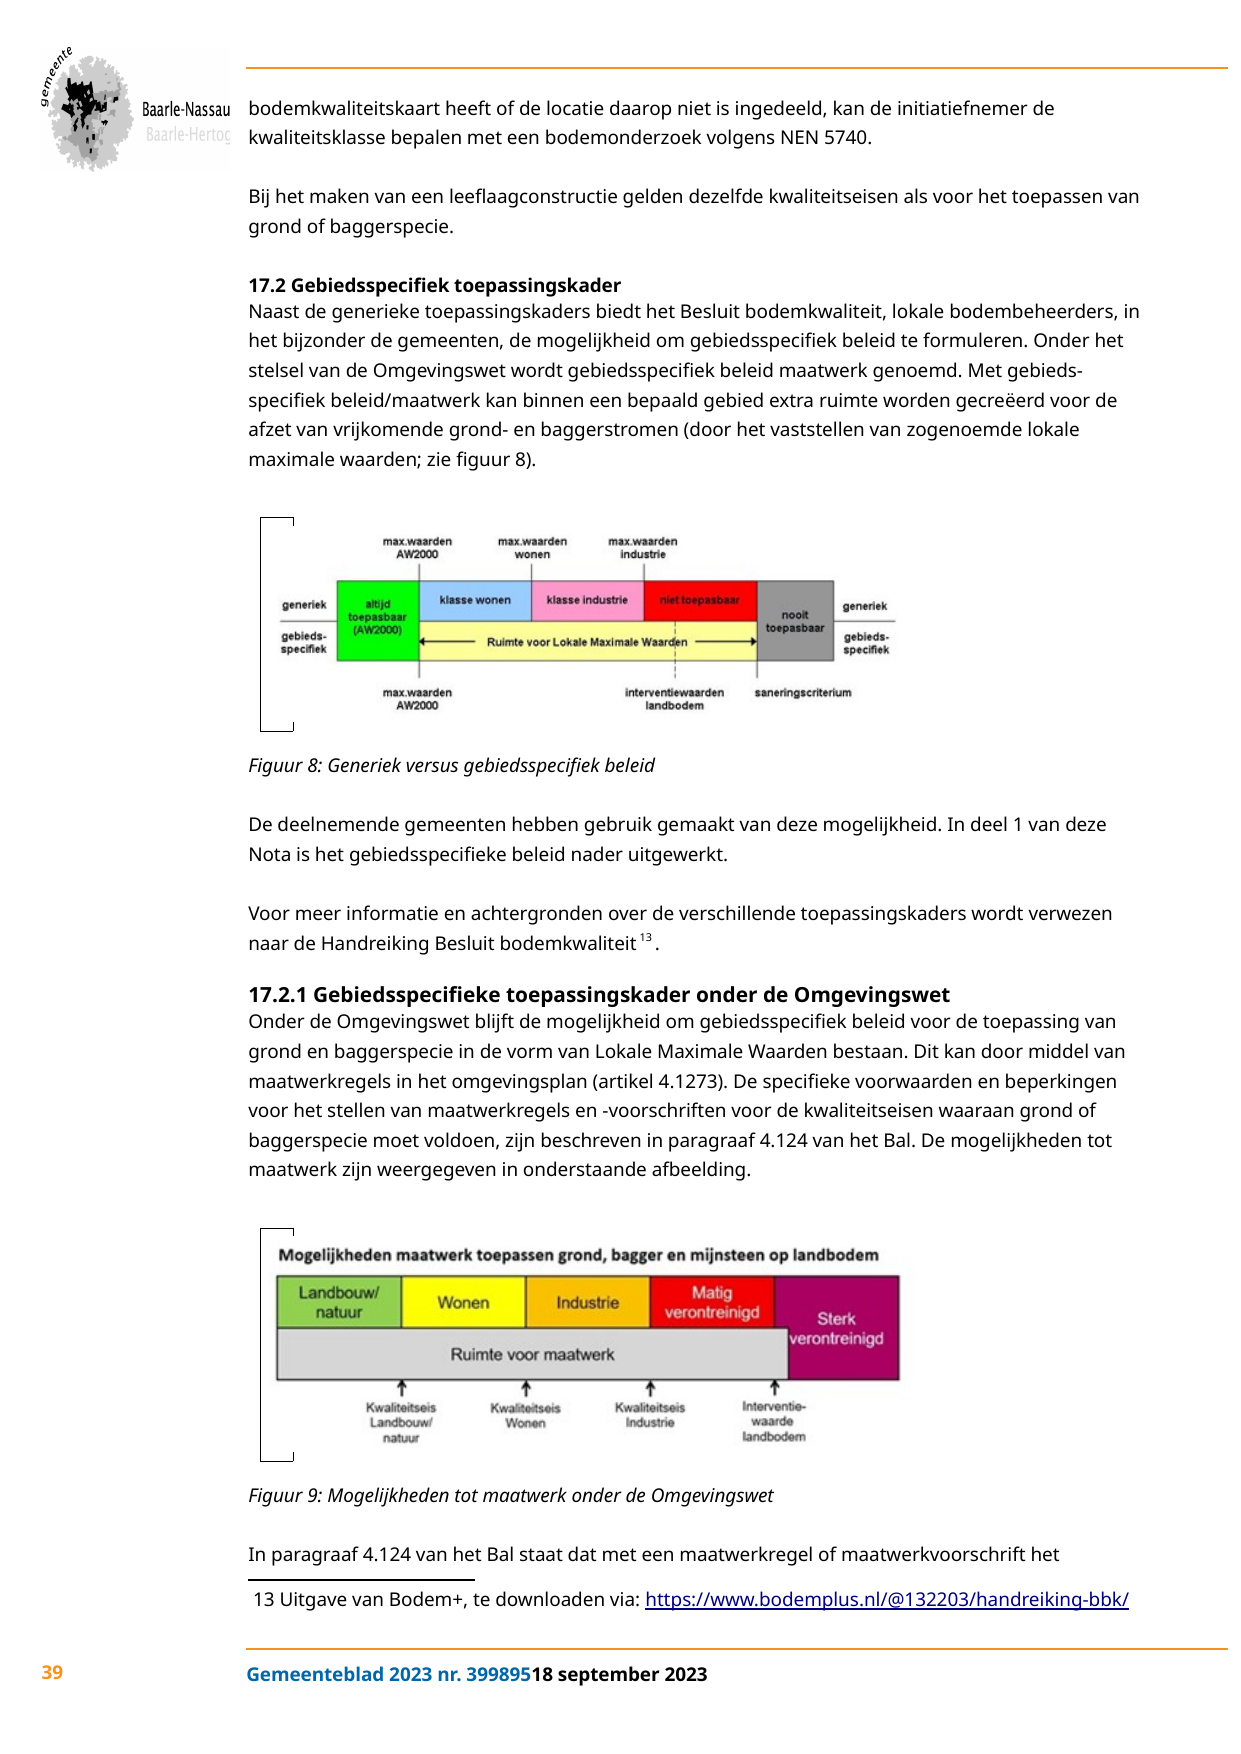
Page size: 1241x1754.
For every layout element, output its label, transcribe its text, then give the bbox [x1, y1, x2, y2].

text De deelnemende gemeenten hebben gebruik gemaakt van deze mogelijkheid. In deel 1 van deze Nota is het gebiedsspecifieke beleid nader uitgewerkt. [248, 811, 1152, 867]
text In paragraaf 4.124 van het Bal staat dat met een maatwerkregel of maatwerkvoorschrift het [248, 1542, 1152, 1567]
picture [268, 526, 918, 722]
text Uitgave van Bodem+, te downloaden via: https://www.bodemplus.nl/@132203/handreiking-bbk/ [248, 1586, 1152, 1612]
text Voor meer informatie en achtergronden over de verschillende toepassingskaders wordt verwezen naar de Handreiking Besluit bodemkwaliteit. [248, 900, 1152, 956]
text bodemkwaliteitskaart heeft of de locatie daarop niet is ingedeeld, kan de initiatiefnemer de kwaliteitsklasse bepalen met een bodemonderzoek volgens NEN 5740. [248, 95, 1152, 150]
text Bij het maken van een leeflaagconstructie gelden dezelfde kwaliteitseisen als voor het toepassen van grond of baggerspecie. [248, 183, 1152, 239]
picture [268, 1236, 918, 1452]
text Naast de generieke toepassingskaders biedt het Besluit bodemkwaliteit, lokale bodembeheerders, in het bijzonder de gemeenten, de mogelijkheid om gebiedsspecifiek beleid te formuleren. Onder het stelsel van de Omgevingswet wordt gebiedsspecifiek beleid maatwerk genoemd. Met gebieds-specifiek beleid/maatwerk kan binnen een bepaald gebied extra ruimte worden gecreëerd voor de afzet van vrijkomende grond- en baggerstromen (door het vaststellen van zogenoemde lokale maximale waarden; zie figuur 8). [248, 298, 1152, 472]
text 17.2 Gebiedsspecifiek toepassingskader [248, 272, 1152, 298]
text Onder de Omgevingswet blijft de mogelijkheid om gebiedsspecifiek beleid voor de toepassing van grond en baggerspecie in de vorm van Lokale Maximale Waarden bestaan. Dit kan door middel van maatwerkregels in het omgevingsplan (artikel 4.1273). De specifieke voorwaarden en beperkingen voor het stellen van maatwerkregels en -voorschriften voor de kwaliteitseisen waaraan grond of baggerspecie moet voldoen, zijn beschreven in paragraaf 4.124 van het Bal. De mogelijkheden tot maatwerk zijn weergegeven in onderstaande afbeelding. [248, 1009, 1152, 1182]
text Figuur 9: Mogelijkheden tot maatwerk onder de Omgevingswet [248, 1482, 1152, 1508]
text 17.2.1 Gebiedsspecifieke toepassingskader onder de Omgevingswet [248, 980, 1152, 1009]
picture [41, 47, 231, 172]
text Figuur 8: Generiek versus gebiedsspecifiek beleid [248, 752, 1152, 778]
